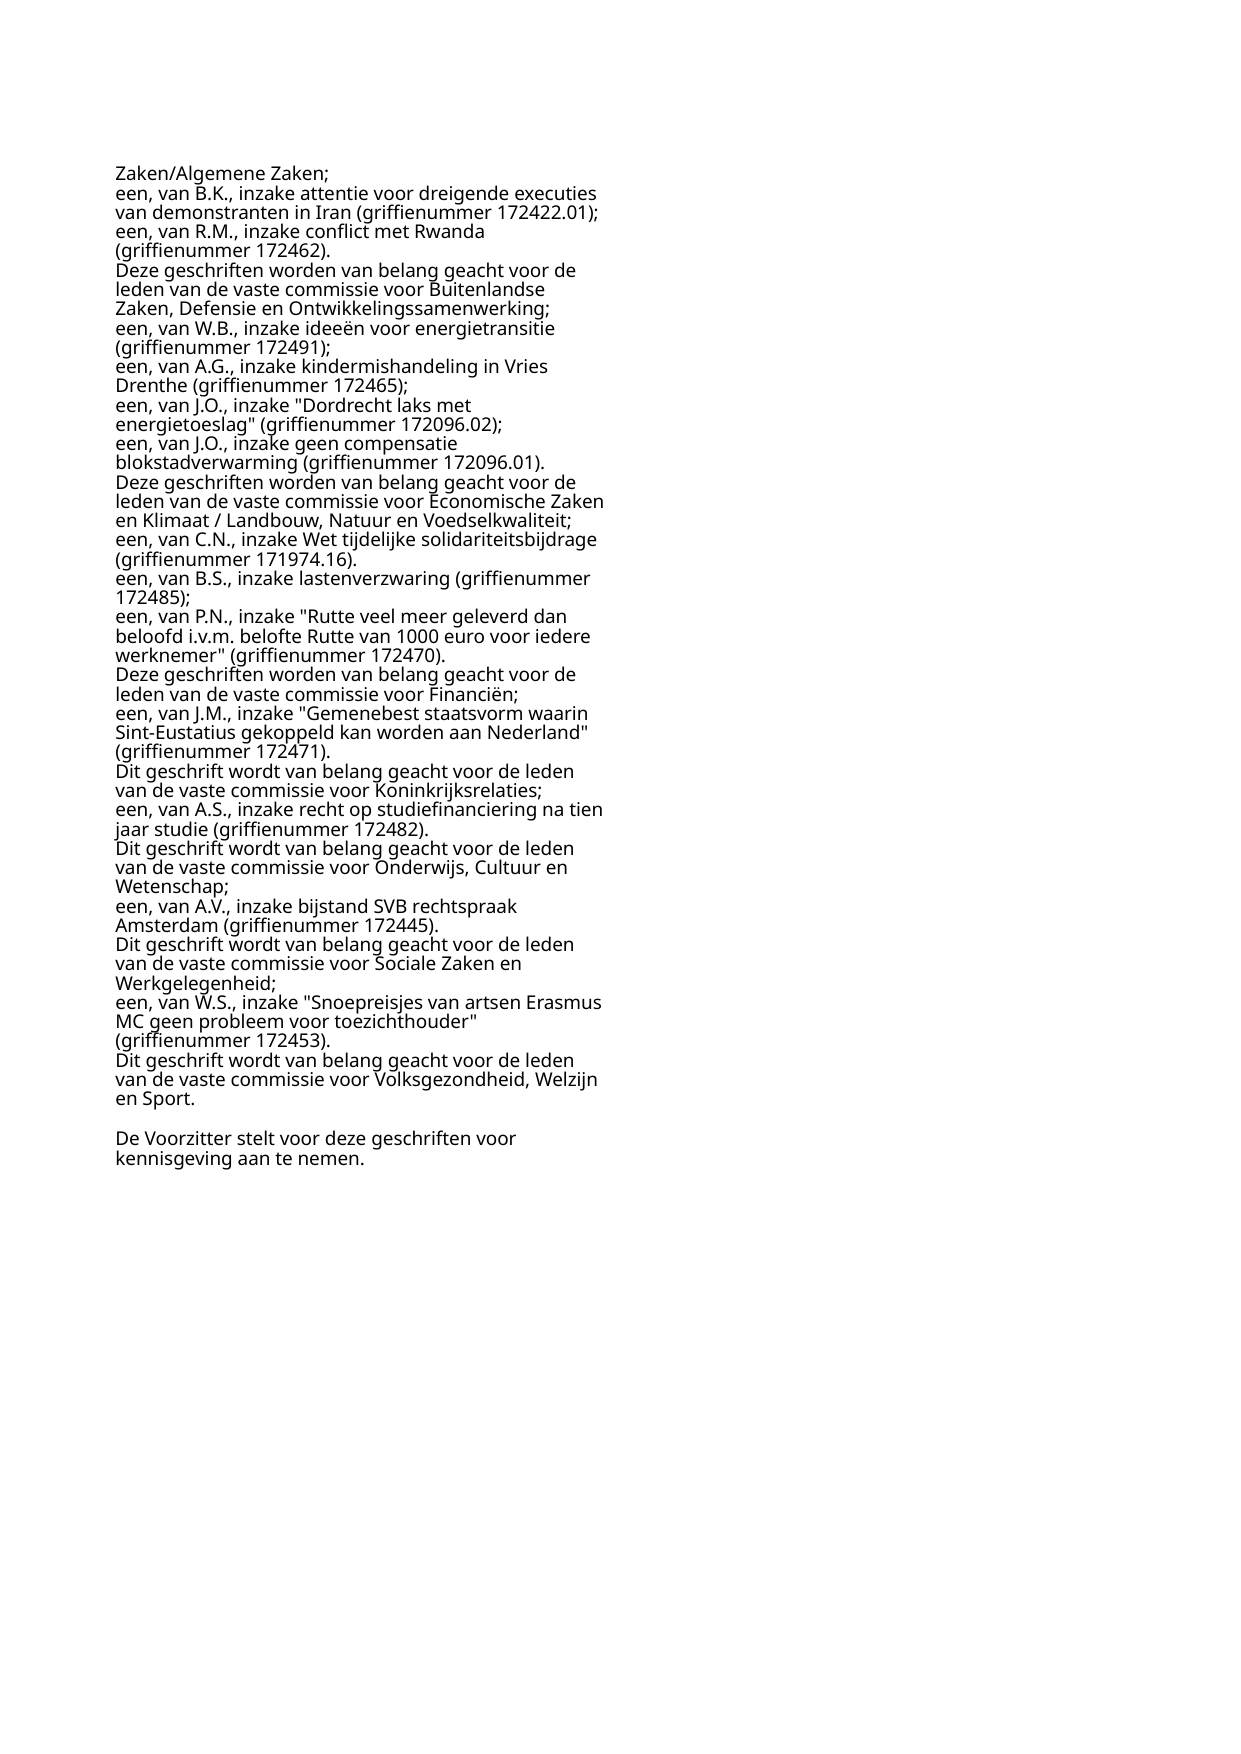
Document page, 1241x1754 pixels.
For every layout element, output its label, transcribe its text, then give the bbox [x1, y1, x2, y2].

text De Voorzitter stelt voor deze geschriften voor kennisgeving aan te nemen. [115, 1130, 605, 1169]
text een, van R.M., inzake conflict met Rwanda (griffienummer 172462). [115, 223, 605, 262]
text Deze geschriften worden van belang geacht voor de leden van de vaste commissie voor Buitenlandse Zaken, Defensie en Ontwikkelingssamenwerking; [115, 262, 605, 319]
text een, van W.B., inzake ideeën voor energietransitie (griffienummer 172491); [115, 319, 605, 358]
text Deze geschriften worden van belang geacht voor de leden van de vaste commissie voor Financiën; [115, 666, 605, 705]
text Dit geschrift wordt van belang geacht voor de leden van de vaste commissie voor Onderwijs, Cultuur en Wetenschap; [115, 840, 605, 898]
text een, van B.K., inzake attentie voor dreigende executies van demonstranten in Iran (griffienummer 172422.01); [115, 184, 605, 223]
text een, van A.S., inzake recht op studiefinanciering na tien jaar studie (griffienummer 172482). [115, 801, 605, 840]
text Zaken/Algemene Zaken; [115, 165, 605, 184]
text Dit geschrift wordt van belang geacht voor de leden van de vaste commissie voor Koninkrijksrelaties; [115, 763, 605, 801]
text een, van B.S., inzake lastenverzwaring (griffienummer 172485); [115, 570, 605, 608]
text een, van W.S., inzake "Snoepreisjes van artsen Erasmus MC geen probleem voor toezichthouder" (griffienummer 172453). [115, 994, 605, 1052]
text een, van C.N., inzake Wet tijdelijke solidariteitsbijdrage (griffienummer 171974.16). [115, 531, 605, 570]
text Deze geschriften worden van belang geacht voor de leden van de vaste commissie voor Economische Zaken en Klimaat / Landbouw, Natuur en Voedselkwaliteit; [115, 474, 605, 531]
text een, van A.G., inzake kindermishandeling in Vries Drenthe (griffienummer 172465); [115, 358, 605, 397]
text Dit geschrift wordt van belang geacht voor de leden van de vaste commissie voor Sociale Zaken en Werkgelegenheid; [115, 936, 605, 994]
text een, van A.V., inzake bijstand SVB rechtspraak Amsterdam (griffienummer 172445). [115, 898, 605, 936]
text een, van J.O., inzake geen compensatie blokstadverwarming (griffienummer 172096.01). [115, 435, 605, 474]
text een, van J.M., inzake "Gemenebest staatsvorm waarin Sint-Eustatius gekoppeld kan worden aan Nederland" (griffienummer 172471). [115, 705, 605, 763]
text Dit geschrift wordt van belang geacht voor de leden van de vaste commissie voor Volksgezondheid, Welzijn en Sport. [115, 1052, 605, 1109]
text een, van P.N., inzake "Rutte veel meer geleverd dan beloofd i.v.m. belofte Rutte van 1000 euro voor iedere werknemer" (griffienummer 172470). [115, 608, 605, 666]
text een, van J.O., inzake "Dordrecht laks met energietoeslag" (griffienummer 172096.02); [115, 397, 605, 435]
